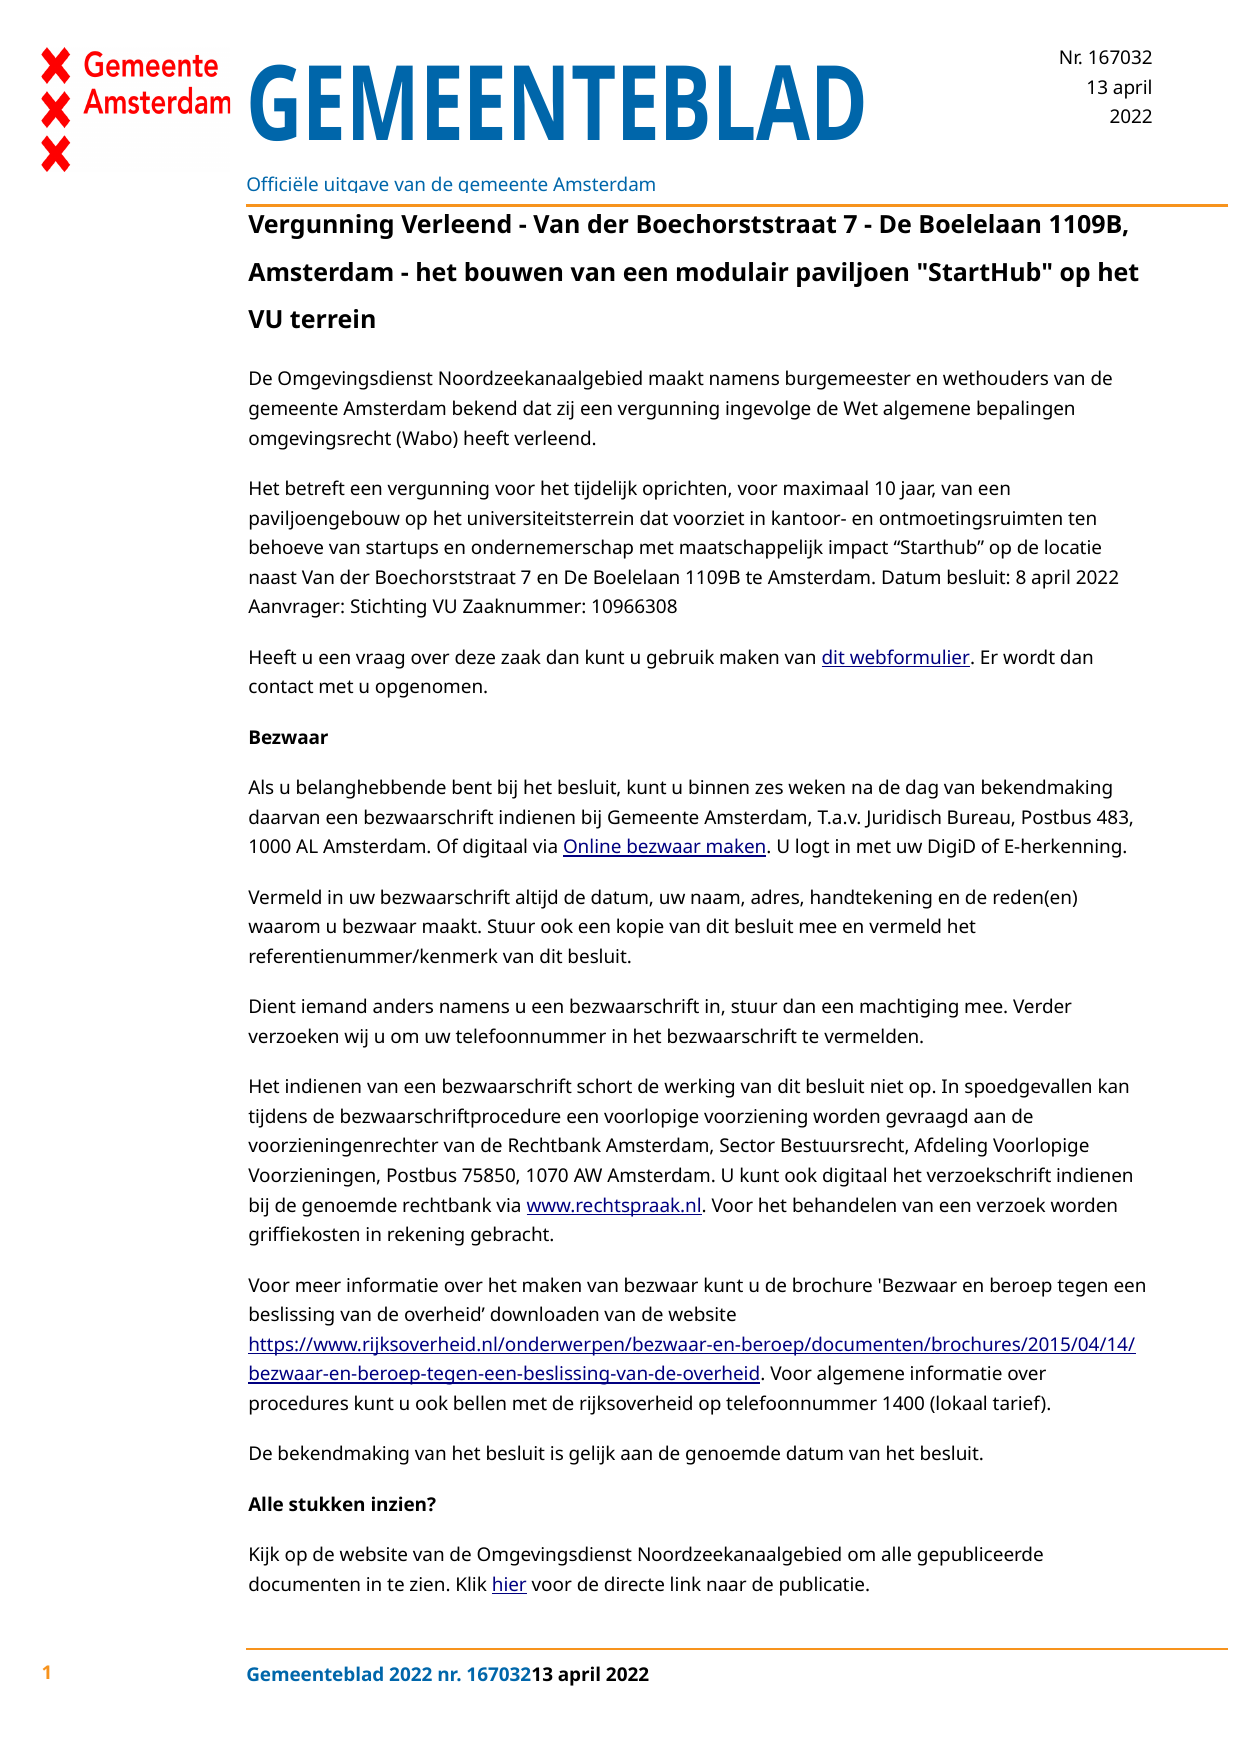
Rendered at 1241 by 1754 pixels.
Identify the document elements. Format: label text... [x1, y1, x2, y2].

text Dient iemand anders namens u een bezwaarschrift in, stuur dan een machtiging mee. Verder verzoeken wij u om uw telefoonnummer in het bezwaarschrift te vermelden. [248, 993, 1152, 1049]
text Als u belanghebbende bent bij het besluit, kunt u binnen zes weken na de dag van bekendmaking daarvan een bezwaarschrift indienen bij Gemeente Amsterdam, T.a.v. Juridisch Bureau, Postbus 483, 1000 AL Amsterdam. Of digitaal via Online bezwaar maken. U logt in met uw DigiD of E-herkenning. [248, 774, 1152, 859]
picture [41, 47, 231, 172]
text Vermeld in uw bezwaarschrift altijd de datum, uw naam, adres, handtekening en de reden(en) waarom u bezwaar maakt. Stuur ook een kopie van dit besluit mee en vermeld het referentienummer/kenmerk van dit besluit. [248, 884, 1152, 969]
text De bekendmaking van het besluit is gelijk aan de genoemde datum van het besluit. [248, 1441, 1152, 1466]
text Het indienen van een bezwaarschrift schort de werking van dit besluit niet op. In spoedgevallen kan tijdens de bezwaarschriftprocedure een voorlopige voorziening worden gevraagd aan de voorzieningenrechter van de Rechtbank Amsterdam, Sector Bestuursrecht, Afdeling Voorlopige Voorzieningen, Postbus 75850, 1070 AW Amsterdam. U kunt ook digitaal het verzoekschrift indienen bij de genoemde rechtbank via www.rechtspraak.nl. Voor het behandelen van een verzoek worden griffiekosten in rekening gebracht. [248, 1073, 1152, 1247]
text Kijk op de website van de Omgevingsdienst Noordzeekanaalgebied om alle gepubliceerde documenten in te zien. Klik hier voor de directe link naar de publicatie. [248, 1541, 1152, 1597]
text Het betreft een vergunning voor het tijdelijk oprichten, voor maximaal 10 jaar, van een paviljoengebouw op het universiteitsterrein dat voorziet in kantoor- en ontmoetingsruimten ten behoeve van startups en ondernemerschap met maatschappelijk impact “Starthub” op de locatie naast Van der Boechorststraat 7 en De Boelelaan 1109B te Amsterdam. Datum besluit: 8 april 2022 Aanvrager: Stichting VU Zaaknummer: 10966308 [248, 475, 1152, 619]
text Vergunning Verleend - Van der Boechorststraat 7 - De Boelelaan 1109B, Amsterdam - het bouwen van een modulair paviljoen "StartHub" op het VU terrein [248, 207, 1152, 336]
text Voor meer informatie over het maken van bezwaar kunt u de brochure 'Bezwaar en beroep tegen een beslissing van de overheid’ downloaden van de website https://www.rijksoverheid.nl/onderwerpen/bezwaar-en-beroep/documenten/brochures/2015/04/14/bezwaar-en-beroep-tegen-een-beslissing-van-de-overheid. Voor algemene informatie over procedures kunt u ook bellen met de rijksoverheid op telefoonnummer 1400 (lokaal tarief). [248, 1272, 1152, 1416]
text Bezwaar [248, 724, 1152, 749]
text Heeft u een vraag over deze zaak dan kunt u gebruik maken van dit webformulier. Er wordt dan contact met u opgenomen. [248, 644, 1152, 699]
text De Omgevingsdienst Noordzeekanaalgebied maakt namens burgemeester en wethouders van de gemeente Amsterdam bekend dat zij een vergunning ingevolge de Wet algemene bepalingen omgevingsrecht (Wabo) heeft verleend. [248, 366, 1152, 450]
text Alle stukken inzien? [248, 1491, 1152, 1517]
